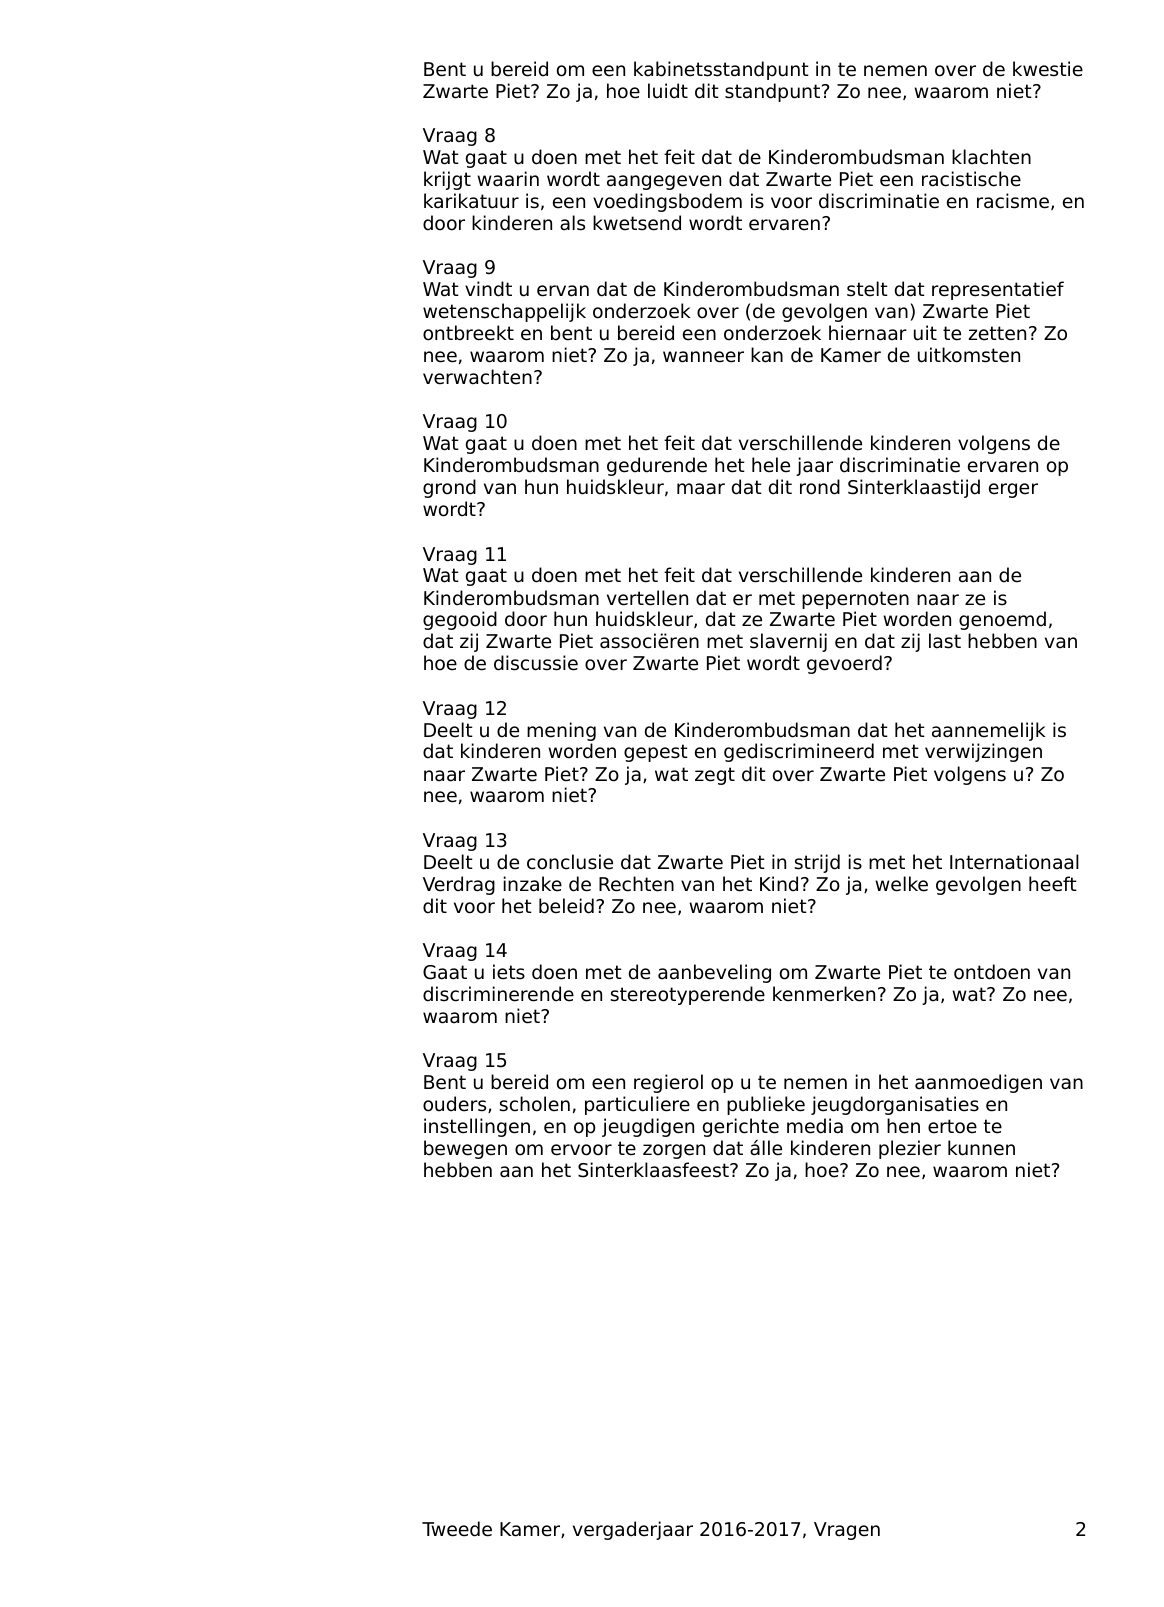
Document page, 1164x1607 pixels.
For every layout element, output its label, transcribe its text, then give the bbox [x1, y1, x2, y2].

text Gaat u iets doen met de aanbeveling om Zwarte Piet te ontdoen van discriminerende en stereotyperende kenmerken? Zo ja, wat? Zo nee, waarom niet? [422, 962, 1087, 1028]
text Vraag 14 [422, 940, 1087, 962]
text Bent u bereid om een kabinetsstandpunt in te nemen over de kwestie Zwarte Piet? Zo ja, hoe luidt dit standpunt? Zo nee, waarom niet? [422, 59, 1087, 103]
text Vraag 12 [422, 697, 1087, 719]
text Wat gaat u doen met het feit dat verschillende kinderen volgens de Kinderombudsman gedurende het hele jaar discriminatie ervaren op grond van hun huidskleur, maar dat dit rond Sinterklaastijd erger wordt? [422, 433, 1087, 521]
text Vraag 8 [422, 125, 1087, 147]
text Vraag 10 [422, 411, 1087, 433]
text Wat gaat u doen met het feit dat de Kinderombudsman klachten krijgt waarin wordt aangegeven dat Zwarte Piet een racistische karikatuur is, een voedingsbodem is voor discriminatie en racisme, en door kinderen als kwetsend wordt ervaren? [422, 147, 1087, 235]
text Vraag 9 [422, 257, 1087, 279]
text Vraag 13 [422, 829, 1087, 852]
text Bent u bereid om een regierol op u te nemen in het aanmoedigen van ouders, scholen, particuliere en publieke jeugdorganisaties en instellingen, en op jeugdigen gerichte media om hen ertoe te bewegen om ervoor te zorgen dat álle kinderen plezier kunnen hebben aan het Sinterklaasfeest? Zo ja, hoe? Zo nee, waarom niet? [422, 1072, 1087, 1182]
text Wat vindt u ervan dat de Kinderombudsman stelt dat representatief wetenschappelijk onderzoek over (de gevolgen van) Zwarte Piet ontbreekt en bent u bereid een onderzoek hiernaar uit te zetten? Zo nee, waarom niet? Zo ja, wanneer kan de Kamer de uitkomsten verwachten? [422, 279, 1087, 389]
text Deelt u de mening van de Kinderombudsman dat het aannemelijk is dat kinderen worden gepest en gediscrimineerd met verwijzingen naar Zwarte Piet? Zo ja, wat zegt dit over Zwarte Piet volgens u? Zo nee, waarom niet? [422, 719, 1087, 807]
text Vraag 15 [422, 1050, 1087, 1072]
text Deelt u de conclusie dat Zwarte Piet in strijd is met het Internationaal Verdrag inzake de Rechten van het Kind? Zo ja, welke gevolgen heeft dit voor het beleid? Zo nee, waarom niet? [422, 852, 1087, 917]
text Wat gaat u doen met het feit dat verschillende kinderen aan de Kinderombudsman vertellen dat er met pepernoten naar ze is gegooid door hun huidskleur, dat ze Zwarte Piet worden genoemd, dat zij Zwarte Piet associëren met slavernij en dat zij last hebben van hoe de discussie over Zwarte Piet wordt gevoerd? [422, 565, 1087, 675]
text Vraag 11 [422, 543, 1087, 565]
